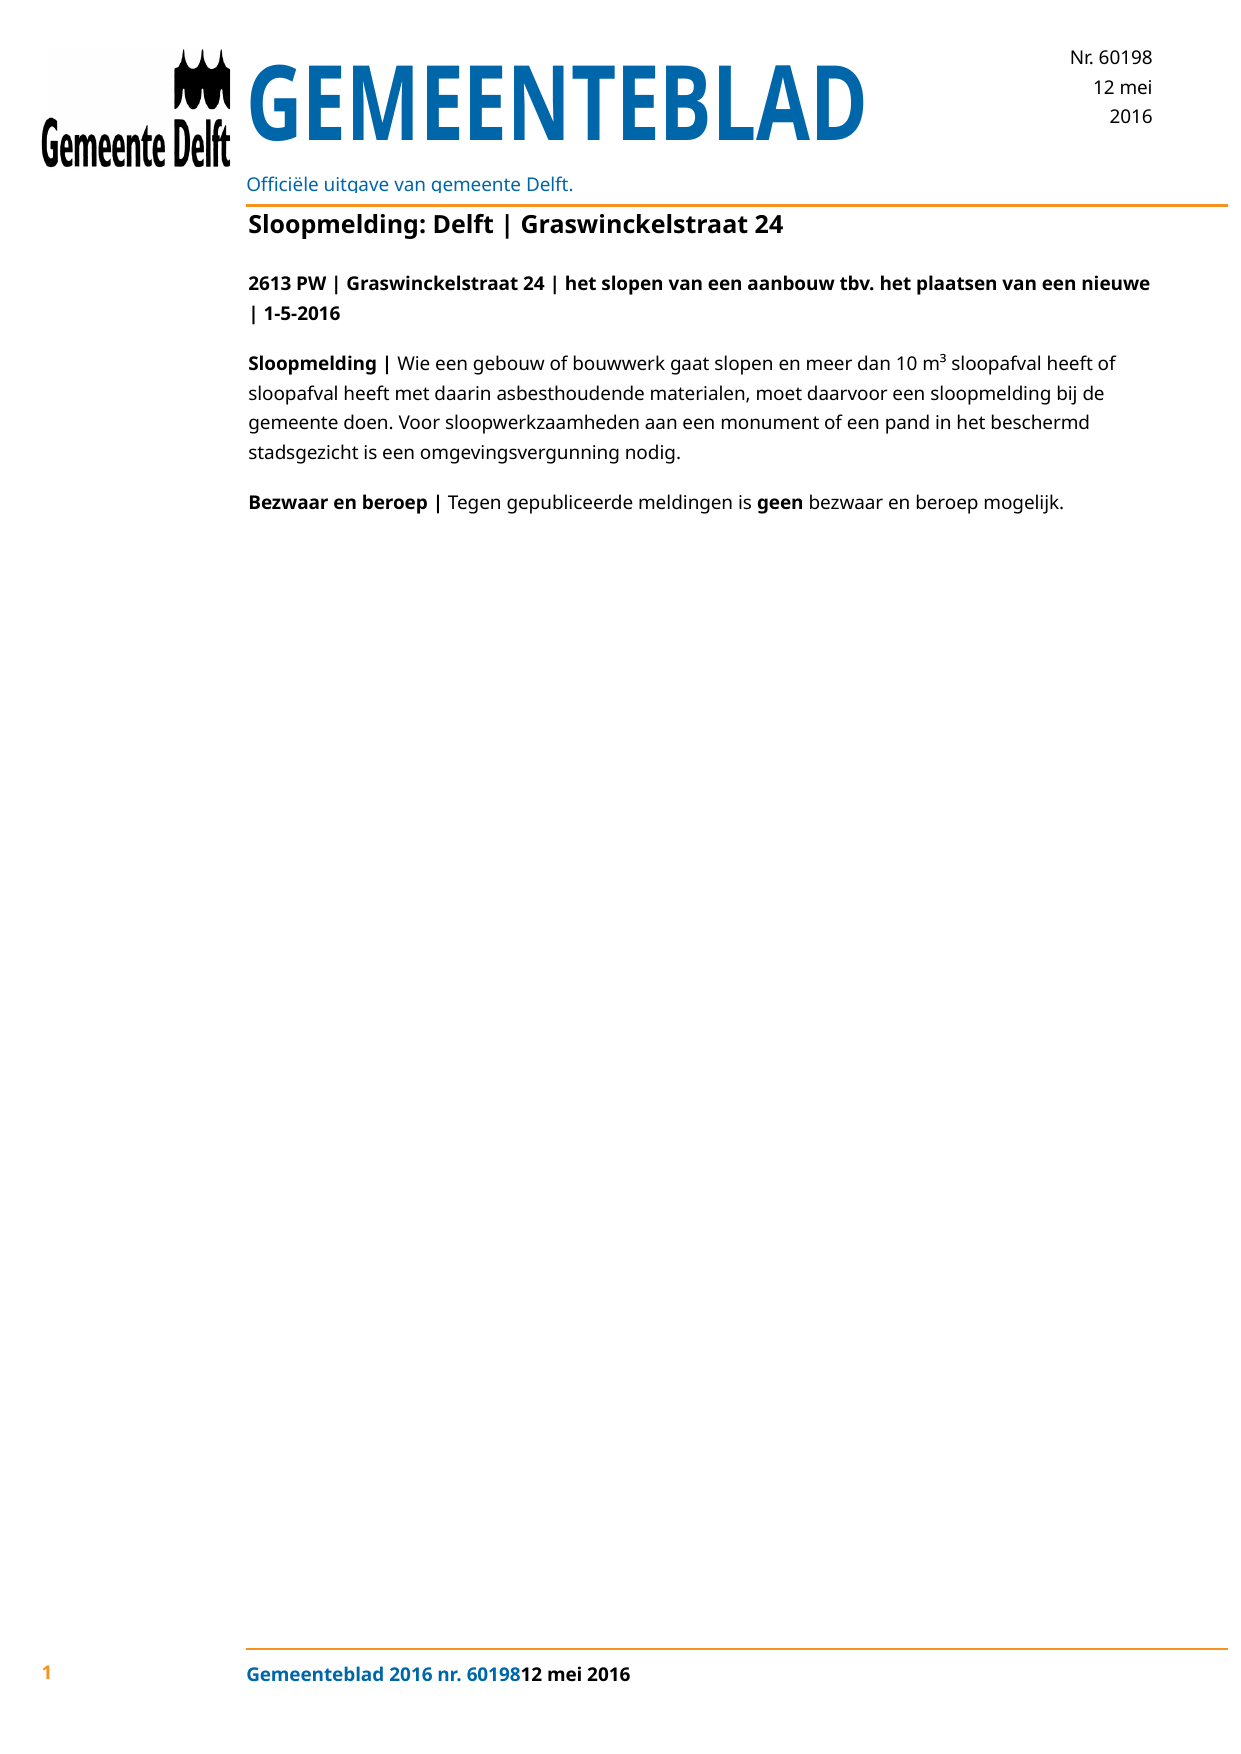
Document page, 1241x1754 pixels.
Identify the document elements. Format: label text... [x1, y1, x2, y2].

text 2613 PW | Graswinckelstraat 24 | het slopen van een aanbouw tbv. het plaatsen van een nieuwe | 1-5-2016 [248, 270, 1152, 326]
text Sloopmelding: Delft | Graswinckelstraat 24 [248, 207, 1152, 241]
text Sloopmelding | Wie een gebouw of bouwwerk gaat slopen en meer dan 10 m³ sloopafval heeft of sloopafval heeft met daarin asbesthoudende materialen, moet daarvoor een sloopmelding bij de gemeente doen. Voor sloopwerkzaamheden aan een monument of een pand in het beschermd stadsgezicht is een omgevingsvergunning nodig. [248, 350, 1152, 465]
text Bezwaar en beroep | Tegen gepubliceerde meldingen is geen bezwaar en beroep mogelijk. [248, 489, 1152, 515]
picture [41, 47, 231, 172]
